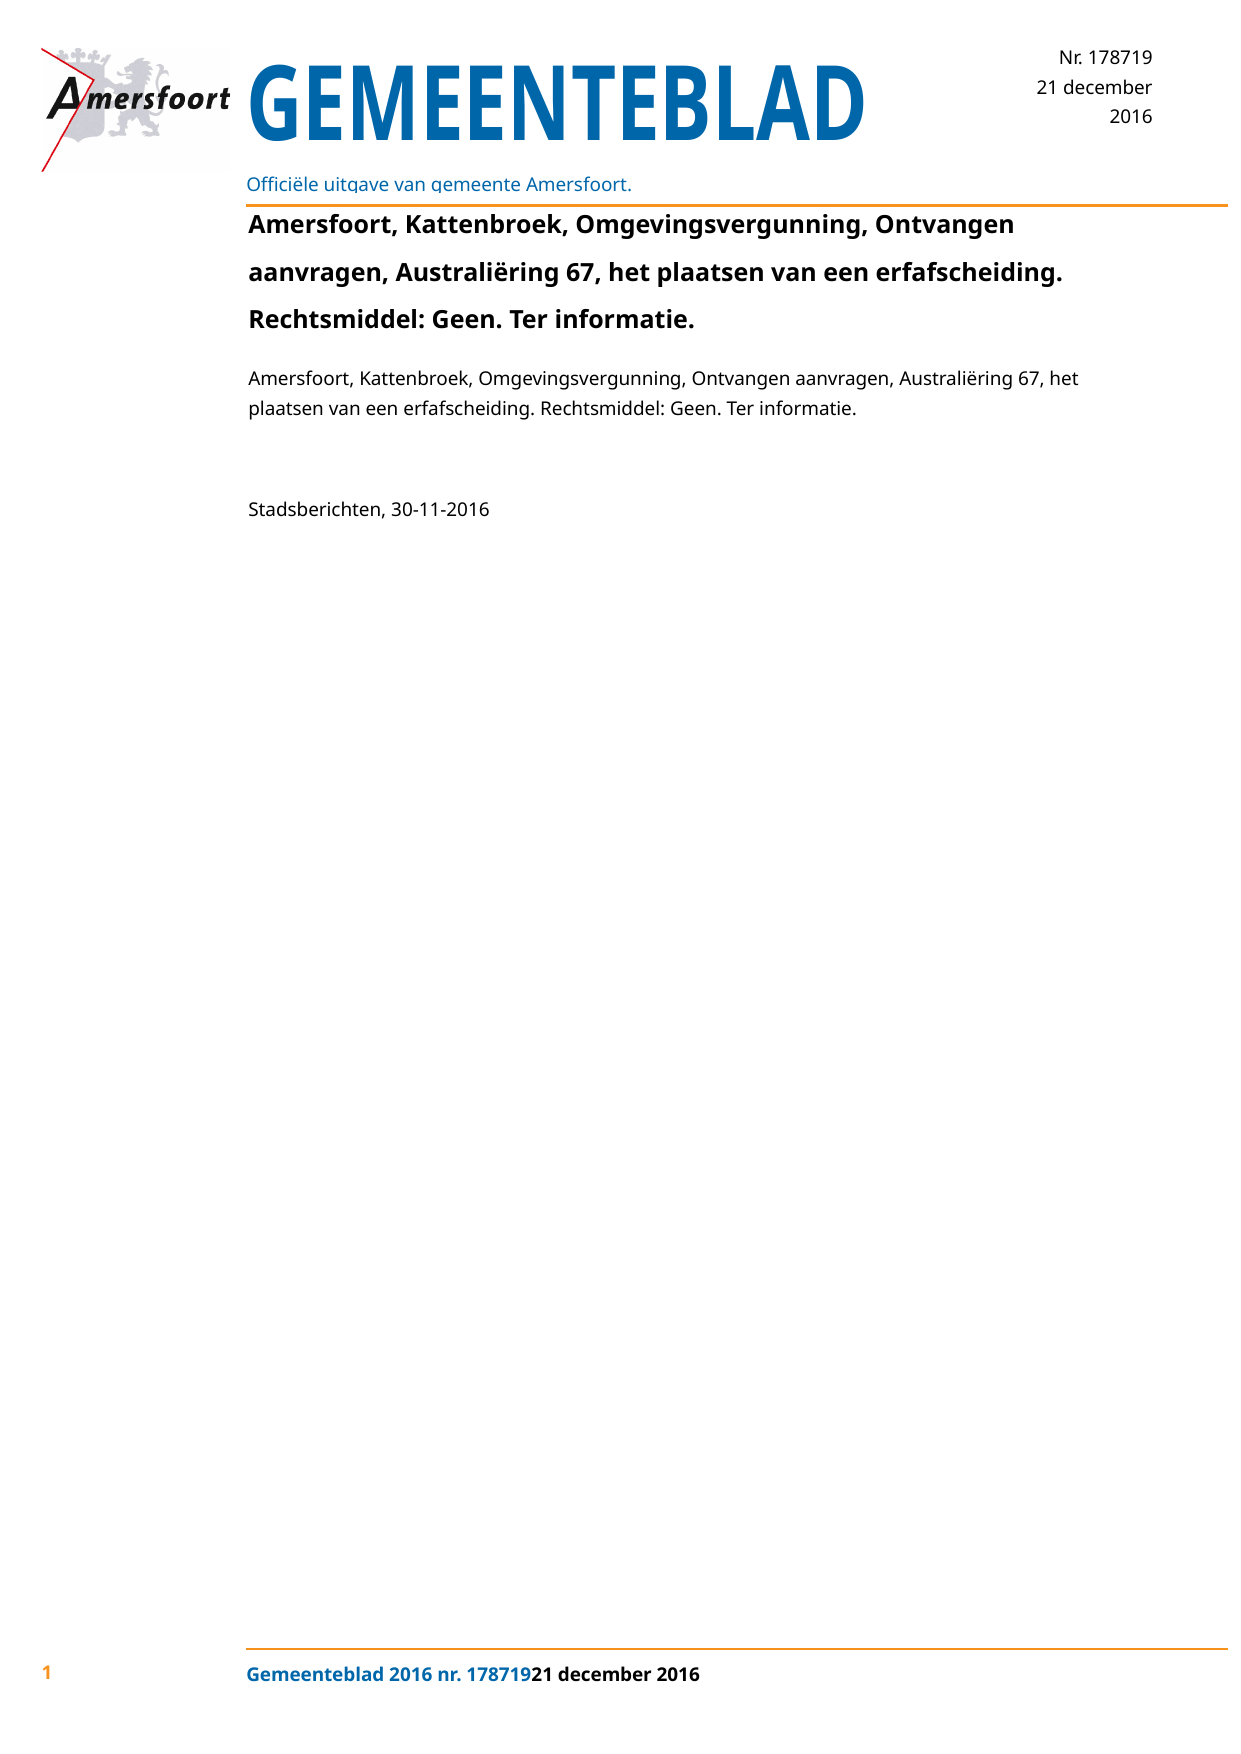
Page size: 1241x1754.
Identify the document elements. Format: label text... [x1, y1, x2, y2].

text Stadsberichten, 30-11-2016 [248, 496, 1152, 522]
text Amersfoort, Kattenbroek, Omgevingsvergunning, Ontvangen aanvragen, Australiëring 67, het plaatsen van een erfafscheiding. Rechtsmiddel: Geen. Ter informatie. [248, 366, 1152, 421]
picture [41, 47, 231, 172]
text Amersfoort, Kattenbroek, Omgevingsvergunning, Ontvangen aanvragen, Australiëring 67, het plaatsen van een erfafscheiding. Rechtsmiddel: Geen. Ter informatie. [248, 207, 1152, 336]
